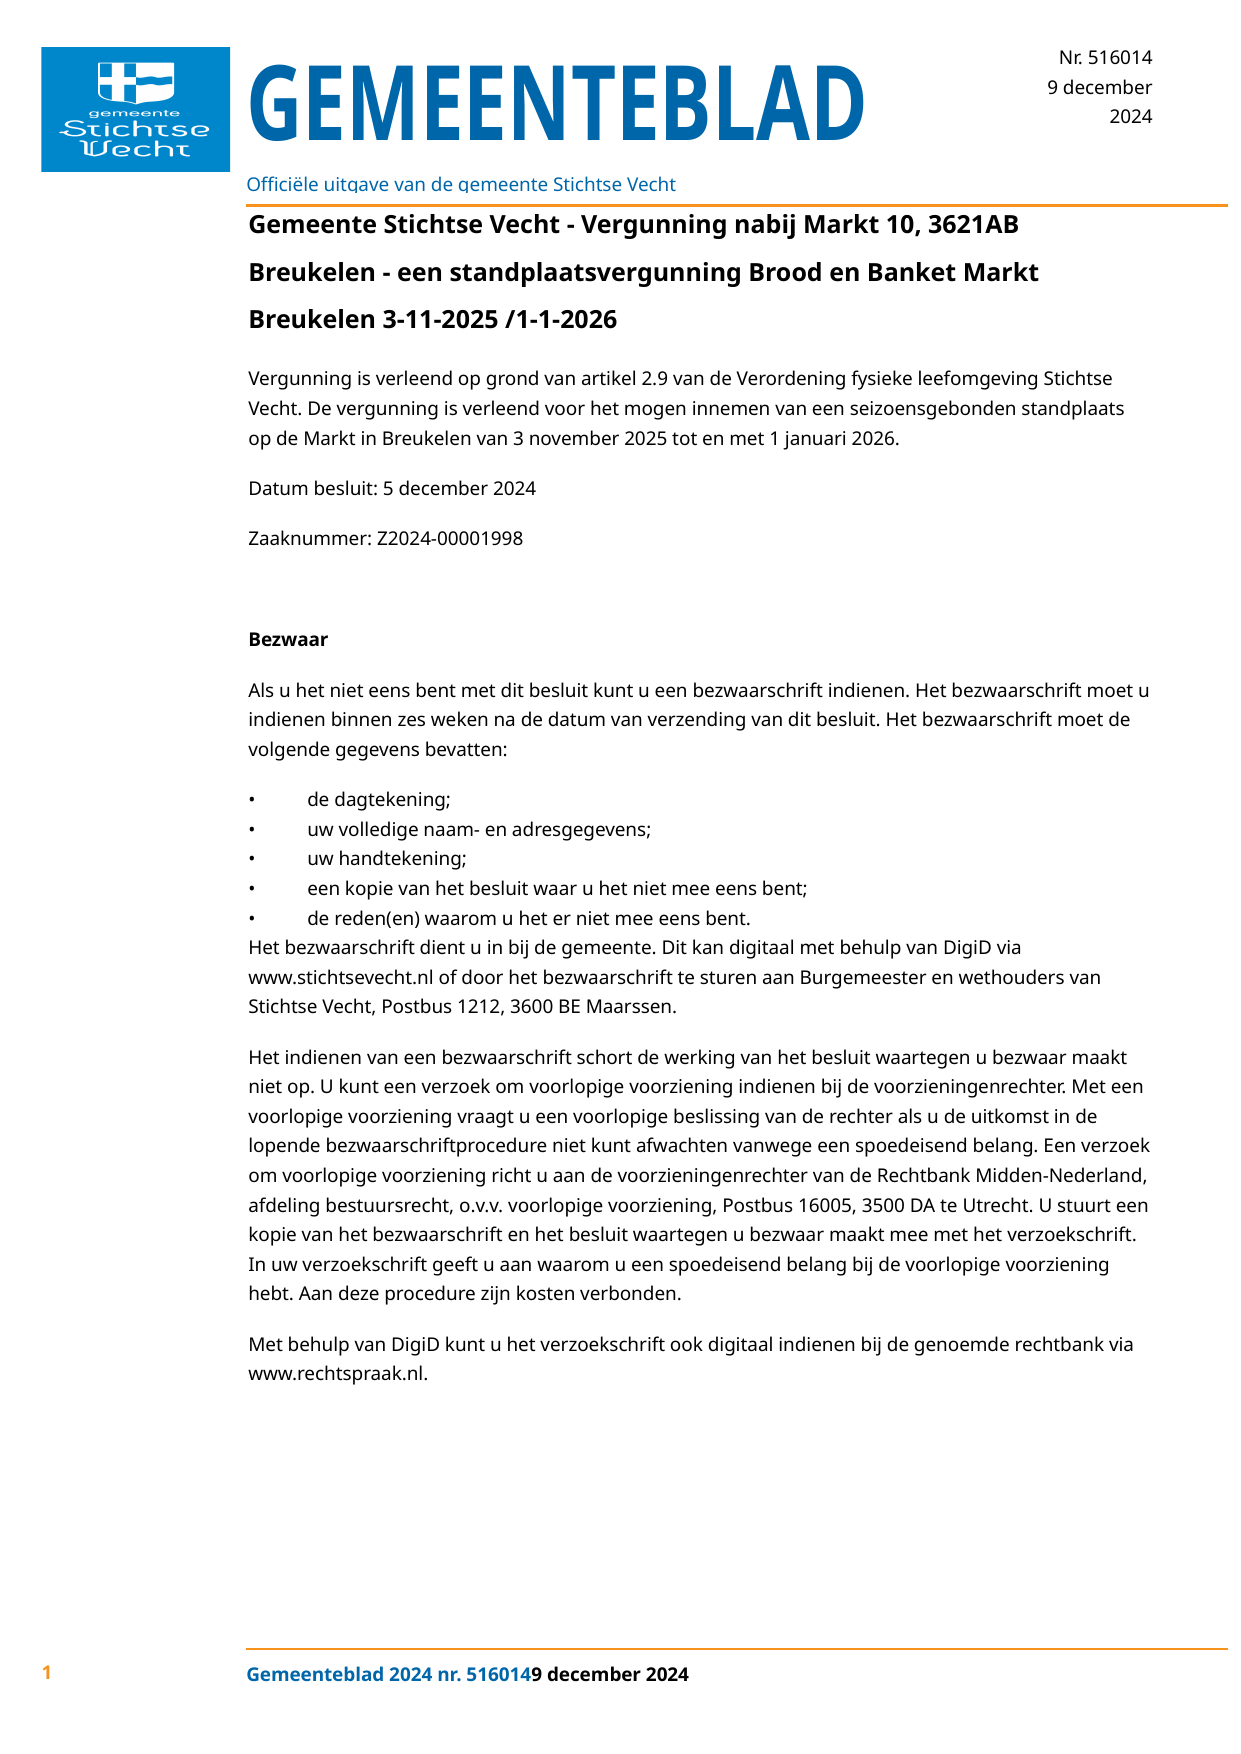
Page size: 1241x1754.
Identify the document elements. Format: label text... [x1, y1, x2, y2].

list een kopie van het besluit waar u het niet mee eens bent; [248, 875, 1152, 901]
picture [99, 63, 135, 101]
list de dagtekening; [248, 786, 1152, 812]
text Het bezwaarschrift dient u in bij de gemeente. Dit kan digitaal met behulp van DigiD via www.stichtsevecht.nl of door het bezwaarschrift te sturen aan Burgemeester en wethouders van Stichtse Vecht, Postbus 1212, 3600 BE Maarssen. [248, 934, 1152, 1019]
text Vergunning is verleend op grond van artikel 2.9 van de Verordening fysieke leefomgeving Stichtse Vecht. De vergunning is verleend voor het mogen innemen van een seizoensgebonden standplaats op de Markt in Breukelen van 3 november 2025 tot en met 1 januari 2026. [248, 366, 1152, 450]
text Gemeente Stichtse Vecht - Vergunning nabij Markt 10, 3621AB Breukelen - een standplaatsvergunning Brood en Banket Markt Breukelen 3-11-2025 /1-1-2026 [248, 207, 1152, 336]
text Het indienen van een bezwaarschrift schort de werking van het besluit waartegen u bezwaar maakt niet op. U kunt een verzoek om voorlopige voorziening indienen bij de voorzieningenrechter. Met een voorlopige voorziening vraagt u een voorlopige beslissing van de rechter als u de uitkomst in de lopende bezwaarschriftprocedure niet kunt afwachten vanwege een spoedeisend belang. Een verzoek om voorlopige voorziening richt u aan de voorzieningenrechter van de Rechtbank Midden-Nederland, afdeling bestuursrecht, o.v.v. voorlopige voorziening, Postbus 16005, 3500 DA te Utrecht. U stuurt een kopie van het bezwaarschrift en het besluit waartegen u bezwaar maakt mee met het verzoekschrift. In uw verzoekschrift geeft u aan waarom u een spoedeisend belang bij de voorlopige voorziening hebt. Aan deze procedure zijn kosten verbonden. [248, 1044, 1152, 1306]
text Zaaknummer: Z2024-00001998 [248, 526, 1152, 551]
text Als u het niet eens bent met dit besluit kunt u een bezwaarschrift indienen. Het bezwaarschrift moet u indienen binnen zes weken na de datum van verzending van dit besluit. Het bezwaarschrift moet de volgende gegevens bevatten: [248, 677, 1152, 762]
list uw handtekening; [248, 846, 1152, 871]
picture [137, 63, 174, 103]
list de reden(en) waarom u het er niet mee eens bent. [248, 905, 1152, 930]
list uw volledige naam- en adresgegevens; [248, 816, 1152, 842]
text Bezwaar [248, 626, 1152, 652]
text Met behulp van DigiD kunt u het verzoekschrift ook digitaal indienen bij de genoemde rechtbank via www.rechtspraak.nl. [248, 1331, 1152, 1386]
text Datum besluit: 5 december 2024 [248, 475, 1152, 501]
